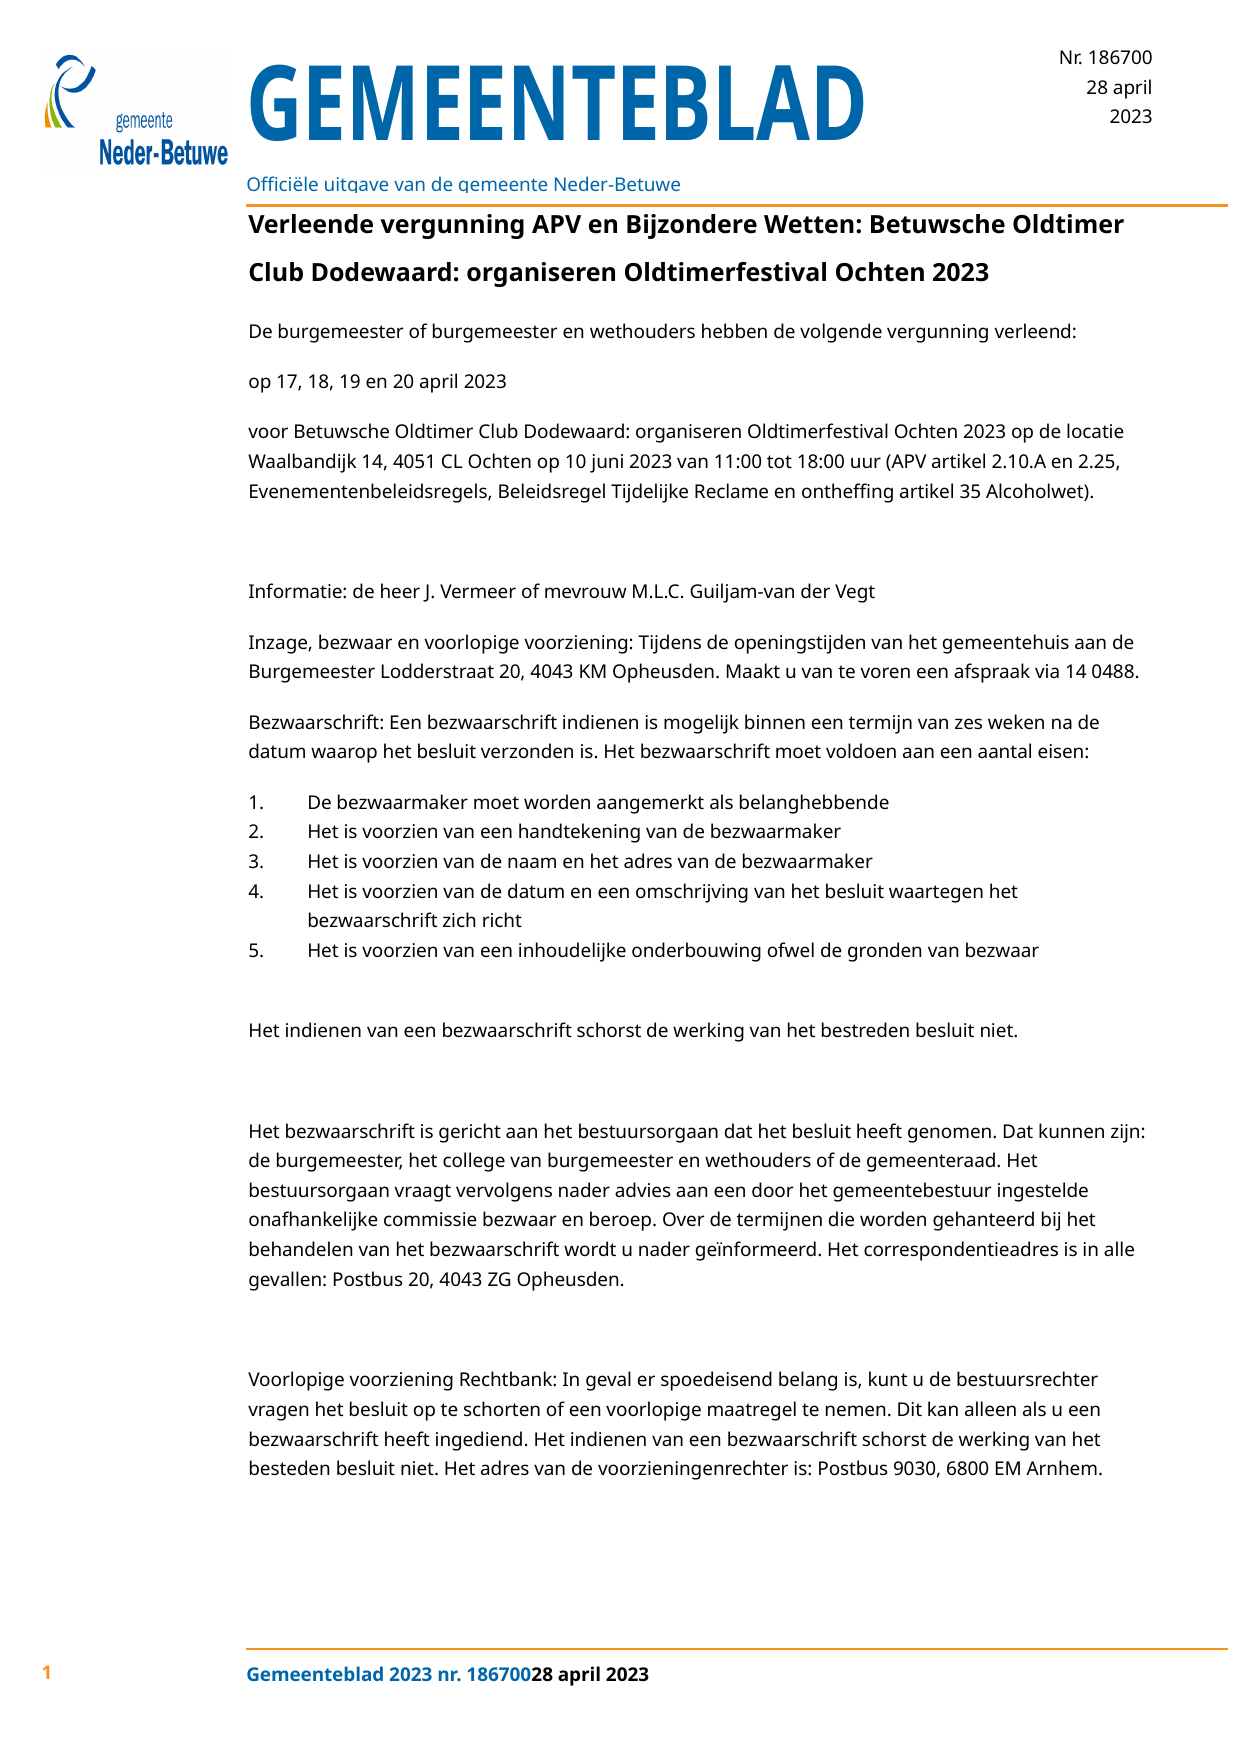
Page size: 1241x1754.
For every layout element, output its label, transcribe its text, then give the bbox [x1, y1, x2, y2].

text De burgemeester of burgemeester en wethouders hebben de volgende vergunning verleend: [248, 318, 1152, 344]
text Informatie: de heer J. Vermeer of mevrouw M.L.C. Guiljam-van der Vegt [248, 579, 1152, 604]
list Het is voorzien van de naam en het adres van de bezwaarmaker [248, 848, 1152, 874]
text Inzage, bezwaar en voorlopige voorziening: Tijdens de openingstijden van het gemeentehuis aan de Burgemeester Lodderstraat 20, 4043 KM Opheusden. Maakt u van te voren een afspraak via 14 0488. [248, 629, 1152, 684]
text Het indienen van een bezwaarschrift schorst de werking van het bestreden besluit niet. [248, 1017, 1152, 1043]
text Voorlopige voorziening Rechtbank: In geval er spoedeisend belang is, kunt u de bestuursrechter vragen het besluit op te schorten of een voorlopige maatregel te nemen. Dit kan alleen als u een bezwaarschrift heeft ingediend. Het indienen van een bezwaarschrift schorst de werking van het besteden besluit niet. Het adres van de voorzieningenrechter is: Postbus 9030, 6800 EM Arnhem. [248, 1367, 1152, 1481]
list Het is voorzien van de datum en een omschrijving van het besluit waartegen het bezwaarschrift zich richt [248, 878, 1152, 933]
list Het is voorzien van een inhoudelijke onderbouwing ofwel de gronden van bezwaar [248, 937, 1152, 963]
list De bezwaarmaker moet worden aangemerkt als belanghebbende [248, 789, 1152, 815]
text Het bezwaarschrift is gericht aan het bestuursorgaan dat het besluit heeft genomen. Dat kunnen zijn: de burgemeester, het college van burgemeester en wethouders of de gemeenteraad. Het bestuursorgaan vraagt vervolgens nader advies aan een door het gemeentebestuur ingestelde onafhankelijke commissie bezwaar en beroep. Over de termijnen die worden gehanteerd bij het behandelen van het bezwaarschrift wordt u nader geïnformeerd. Het correspondentieadres is in alle gevallen: Postbus 20, 4043 ZG Opheusden. [248, 1118, 1152, 1292]
text Verleende vergunning APV en Bijzondere Wetten: Betuwsche Oldtimer Club Dodewaard: organiseren Oldtimerfestival Ochten 2023 [248, 207, 1152, 288]
text op 17, 18, 19 en 20 april 2023 [248, 368, 1152, 394]
text Bezwaarschrift: Een bezwaarschrift indienen is mogelijk binnen een termijn van zes weken na de datum waarop het besluit verzonden is. Het bezwaarschrift moet voldoen aan een aantal eisen: [248, 709, 1152, 764]
picture [41, 47, 231, 172]
text voor Betuwsche Oldtimer Club Dodewaard: organiseren Oldtimerfestival Ochten 2023 op de locatie Waalbandijk 14, 4051 CL Ochten op 10 juni 2023 van 11:00 tot 18:00 uur (APV artikel 2.10.A en 2.25, Evenementenbeleidsregels, Beleidsregel Tijdelijke Reclame en ontheffing artikel 35 Alcoholwet). [248, 419, 1152, 504]
list Het is voorzien van een handtekening van de bezwaarmaker [248, 819, 1152, 844]
